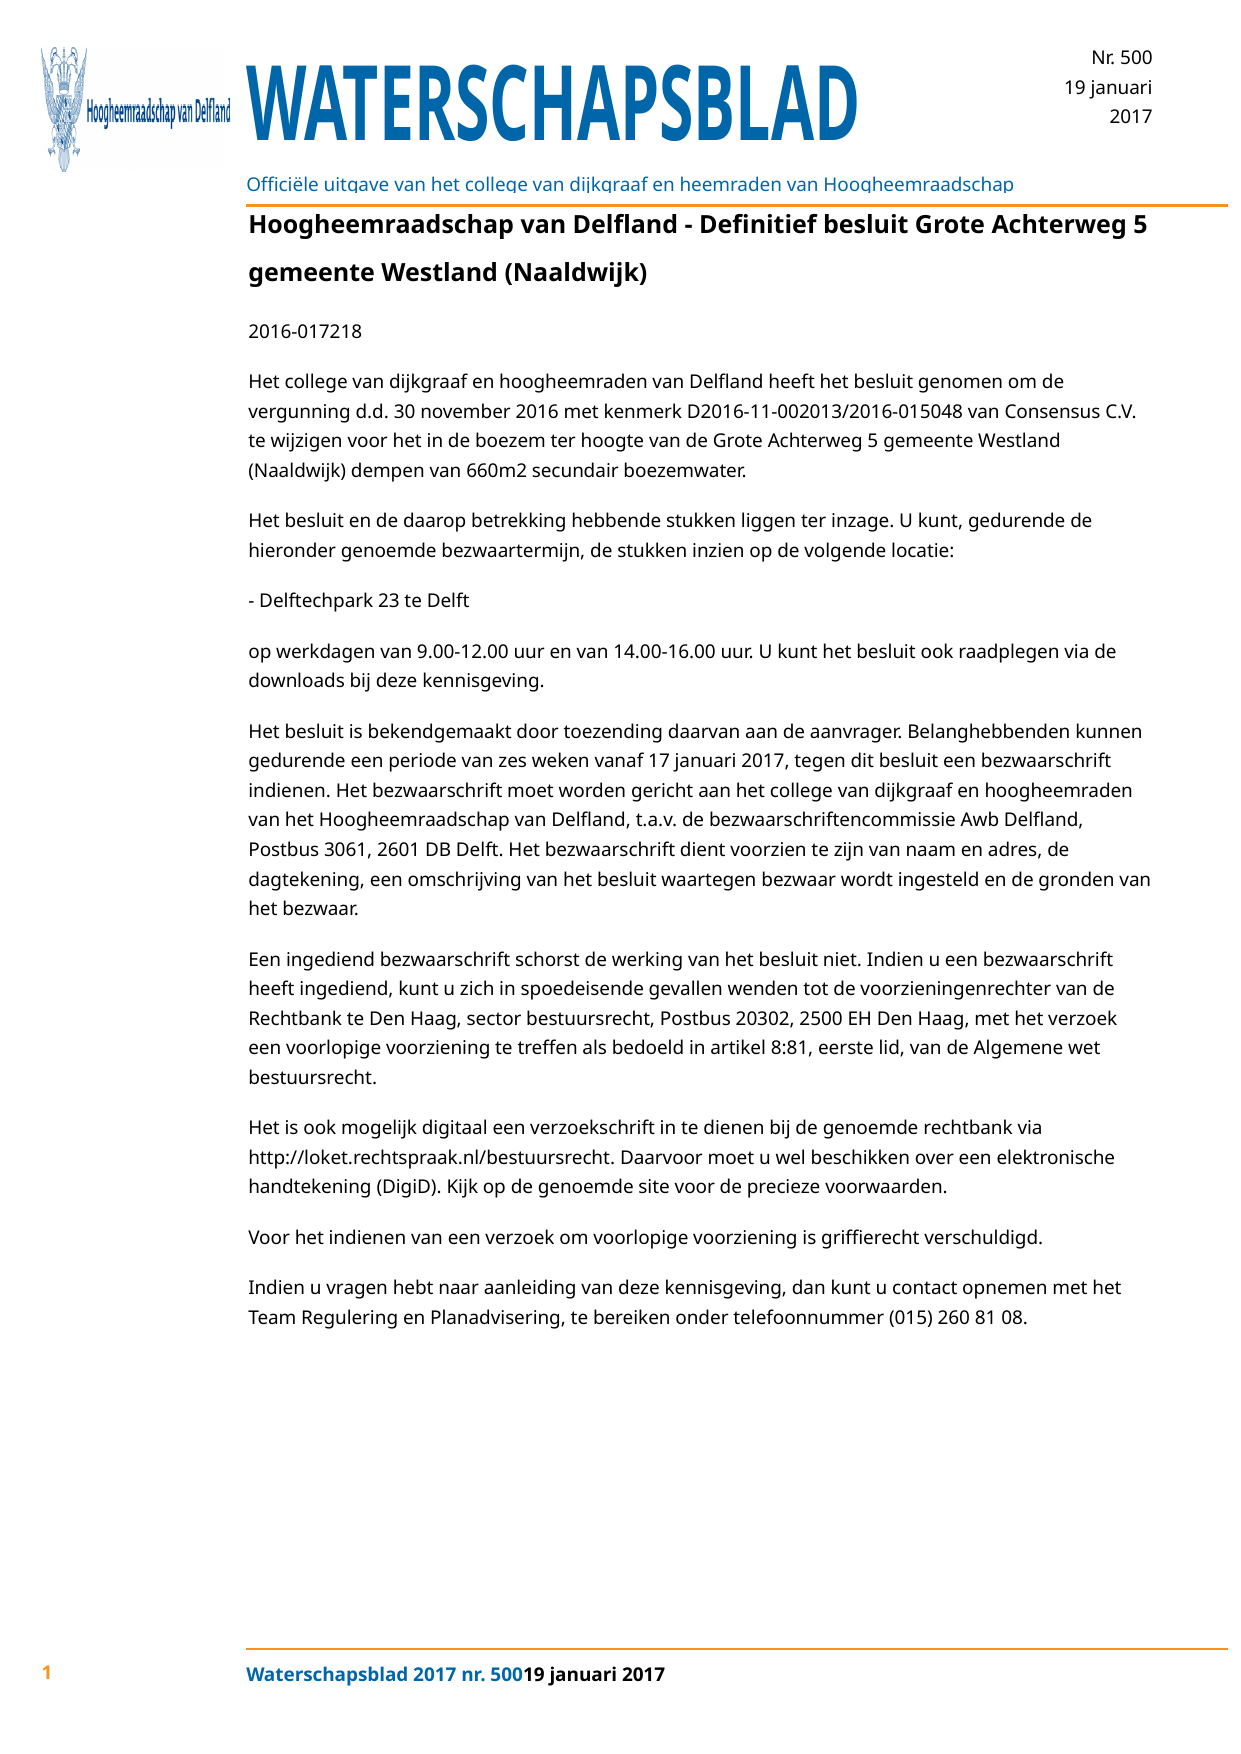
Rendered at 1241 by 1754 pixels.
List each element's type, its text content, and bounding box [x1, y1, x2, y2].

text 2016-017218 [248, 318, 1152, 344]
text op werkdagen van 9.00-12.00 uur en van 14.00-16.00 uur. U kunt het besluit ook raadplegen via de downloads bij deze kennisgeving. [248, 638, 1152, 693]
text - Delftechpark 23 te Delft [248, 587, 1152, 613]
text Een ingediend bezwaarschrift schorst de werking van het besluit niet. Indien u een bezwaarschrift heeft ingediend, kunt u zich in spoedeisende gevallen wenden tot de voorzieningenrechter van de Rechtbank te Den Haag, sector bestuursrecht, Postbus 20302, 2500 EH Den Haag, met het verzoek een voorlopige voorziening te treffen als bedoeld in artikel 8:81, eerste lid, van de Algemene wet bestuursrecht. [248, 946, 1152, 1090]
text Het college van dijkgraaf en hoogheemraden van Delfland heeft het besluit genomen om de vergunning d.d. 30 november 2016 met kenmerk D2016-11-002013/2016-015048 van Consensus C.V. te wijzigen voor het in de boezem ter hoogte van de Grote Achterweg 5 gemeente Westland (Naaldwijk) dempen van 660m2 secundair boezemwater. [248, 368, 1152, 483]
text Het besluit en de daarop betrekking hebbende stukken liggen ter inzage. U kunt, gedurende de hieronder genoemde bezwaartermijn, de stukken inzien op de volgende locatie: [248, 507, 1152, 563]
text Het besluit is bekendgemaakt door toezending daarvan aan de aanvrager. Belanghebbenden kunnen gedurende een periode van zes weken vanaf 17 januari 2017, tegen dit besluit een bezwaarschrift indienen. Het bezwaarschrift moet worden gericht aan het college van dijkgraaf en hoogheemraden van het Hoogheemraadschap van Delfland, t.a.v. de bezwaarschriftencommissie Awb Delfland, Postbus 3061, 2601 DB Delft. Het bezwaarschrift dient voorzien te zijn van naam en adres, de dagtekening, een omschrijving van het besluit waartegen bezwaar wordt ingesteld en de gronden van het bezwaar. [248, 718, 1152, 921]
text Hoogheemraadschap van Delfland - Definitief besluit Grote Achterweg 5 gemeente Westland (Naaldwijk) [248, 207, 1152, 288]
picture [41, 47, 231, 172]
text Indien u vragen hebt naar aanleiding van deze kennisgeving, dan kunt u contact opnemen met het Team Regulering en Planadvisering, te bereiken onder telefoonnummer (015) 260 81 08. [248, 1274, 1152, 1330]
text Het is ook mogelijk digitaal een verzoekschrift in te dienen bij de genoemde rechtbank via http://loket.rechtspraak.nl/bestuursrecht. Daarvoor moet u wel beschikken over een elektronische handtekening (DigiD). Kijk op de genoemde site voor de precieze voorwaarden. [248, 1114, 1152, 1199]
text Voor het indienen van een verzoek om voorlopige voorziening is griffierecht verschuldigd. [248, 1224, 1152, 1250]
